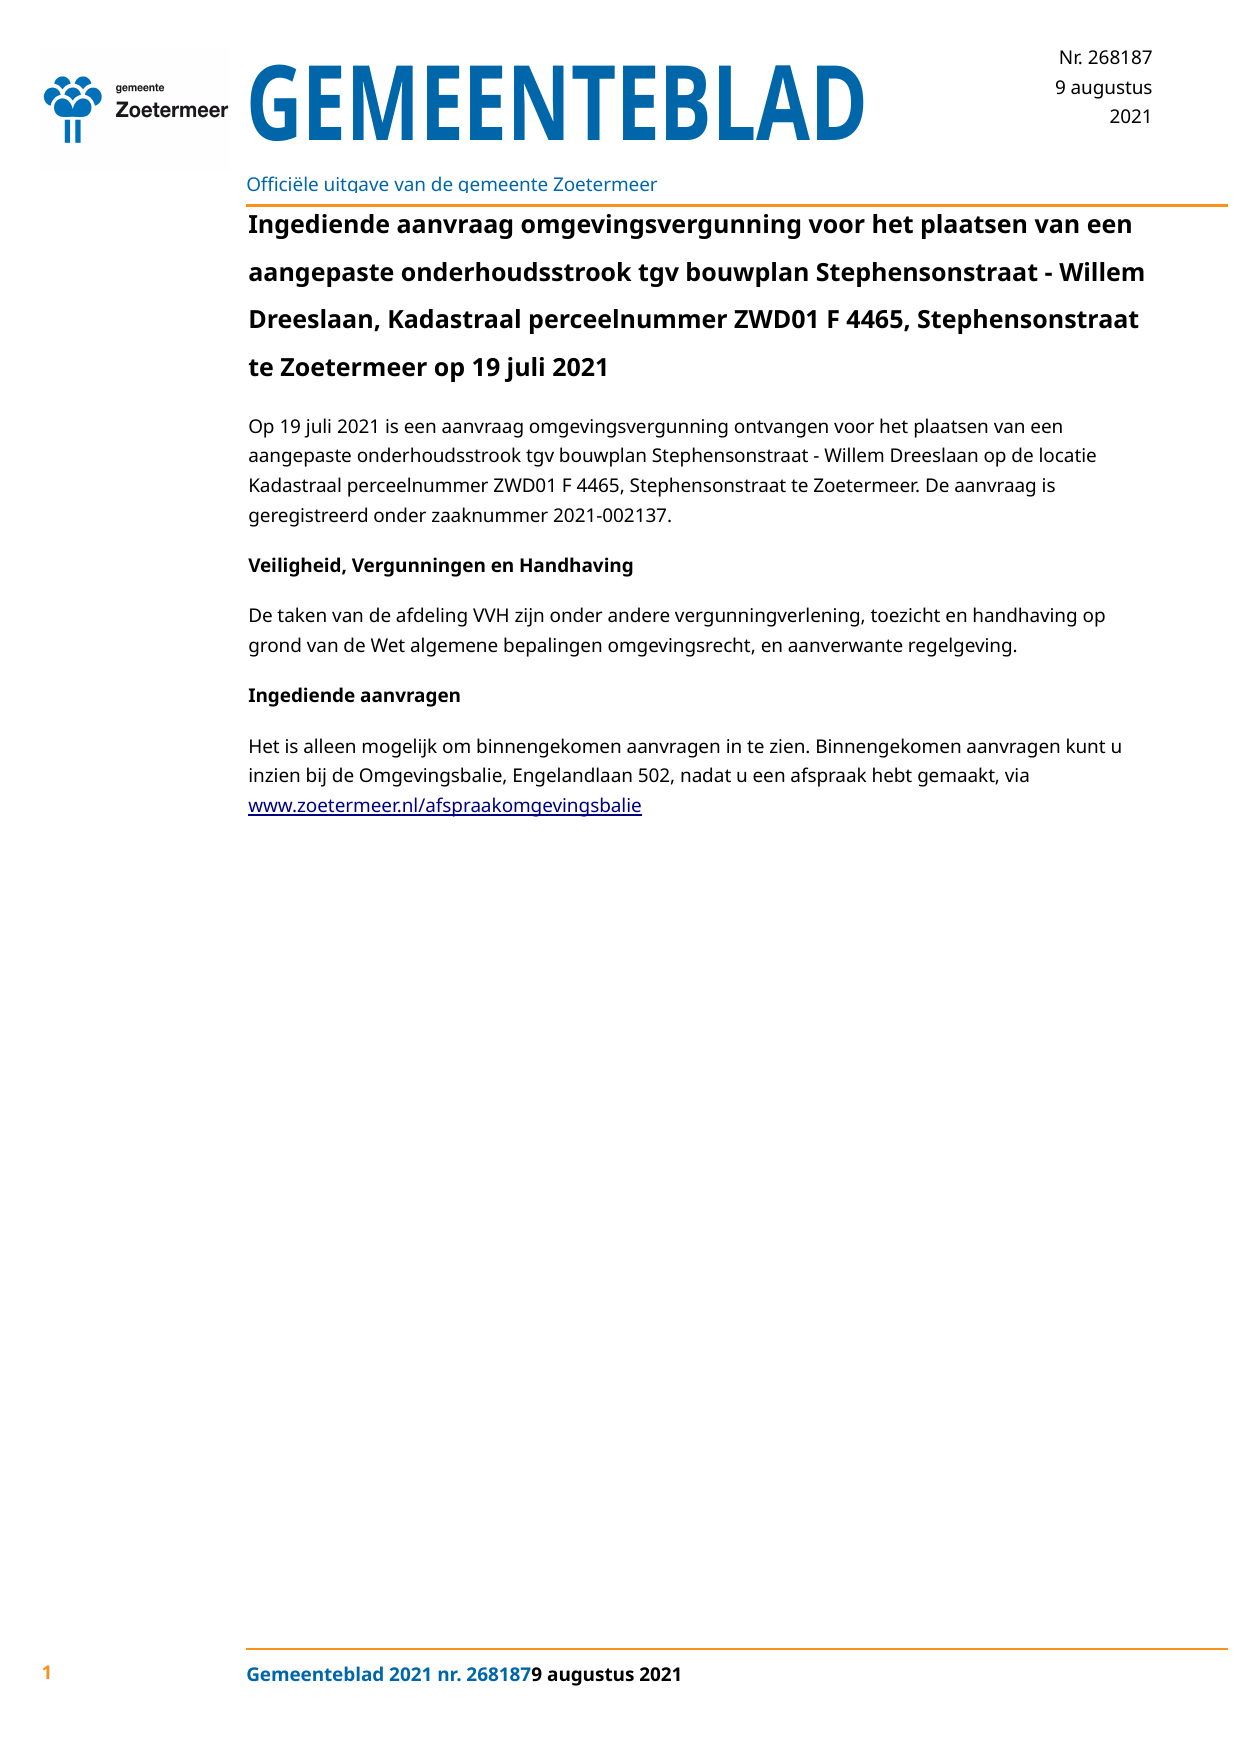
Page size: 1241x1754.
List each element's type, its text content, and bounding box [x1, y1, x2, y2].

text Ingediende aanvraag omgevingsvergunning voor het plaatsen van een aangepaste onderhoudsstrook tgv bouwplan Stephensonstraat - Willem Dreeslaan, Kadastraal perceelnummer ZWD01 F 4465, Stephensonstraat te Zoetermeer op 19 juli 2021 [248, 207, 1152, 384]
text De taken van de afdeling VVH zijn onder andere vergunningverlening, toezicht en handhaving op grond van de Wet algemene bepalingen omgevingsrecht, en aanverwante regelgeving. [248, 603, 1152, 658]
text Het is alleen mogelijk om binnengekomen aanvragen in te zien. Binnengekomen aanvragen kunt u inzien bij de Omgevingsbalie, Engelandlaan 502, nadat u een afspraak hebt gemaakt, via www.zoetermeer.nl/afspraakomgevingsbalie [248, 733, 1152, 818]
text Ingediende aanvragen [248, 683, 1152, 708]
text Veiligheid, Vergunningen en Handhaving [248, 552, 1152, 578]
picture [41, 47, 231, 172]
text Op 19 juli 2021 is een aanvraag omgevingsvergunning ontvangen voor het plaatsen van een aangepaste onderhoudsstrook tgv bouwplan Stephensonstraat - Willem Dreeslaan op de locatie Kadastraal perceelnummer ZWD01 F 4465, Stephensonstraat te Zoetermeer. De aanvraag is geregistreerd onder zaaknummer 2021-002137. [248, 413, 1152, 528]
